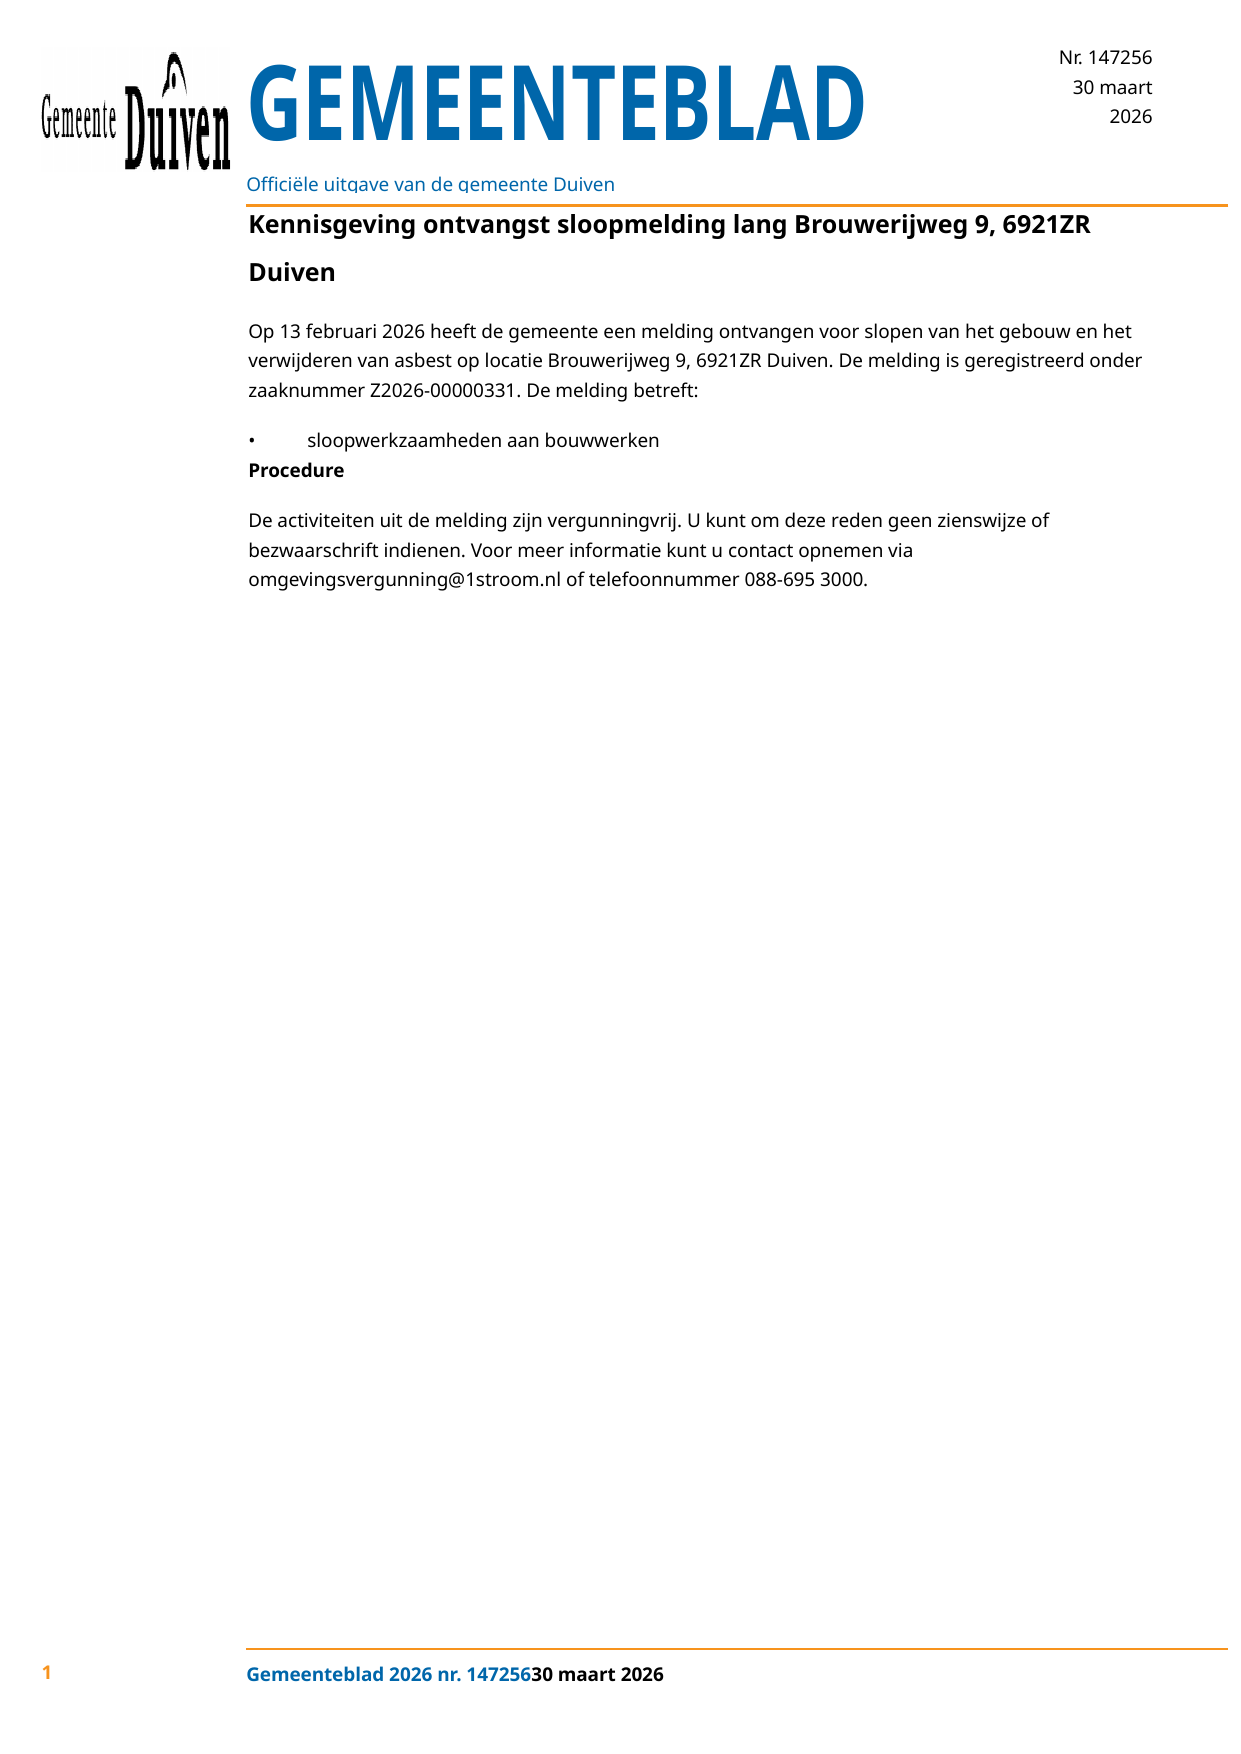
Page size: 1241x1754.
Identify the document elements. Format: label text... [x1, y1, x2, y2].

picture [41, 47, 231, 172]
text Procedure [248, 457, 1152, 483]
list sloopwerkzaamheden aan bouwwerken [248, 427, 1152, 453]
text De activiteiten uit de melding zijn vergunningvrij. U kunt om deze reden geen zienswijze of bezwaarschrift indienen. Voor meer informatie kunt u contact opnemen via omgevingsvergunning@1stroom.nl of telefoonnummer 088-695 3000. [248, 507, 1152, 592]
text Kennisgeving ontvangst sloopmelding lang Brouwerijweg 9, 6921ZR Duiven [248, 207, 1152, 288]
text Op 13 februari 2026 heeft de gemeente een melding ontvangen voor slopen van het gebouw en het verwijderen van asbest op locatie Brouwerijweg 9, 6921ZR Duiven. De melding is geregistreerd onder zaaknummer Z2026-00000331. De melding betreft: [248, 318, 1152, 403]
